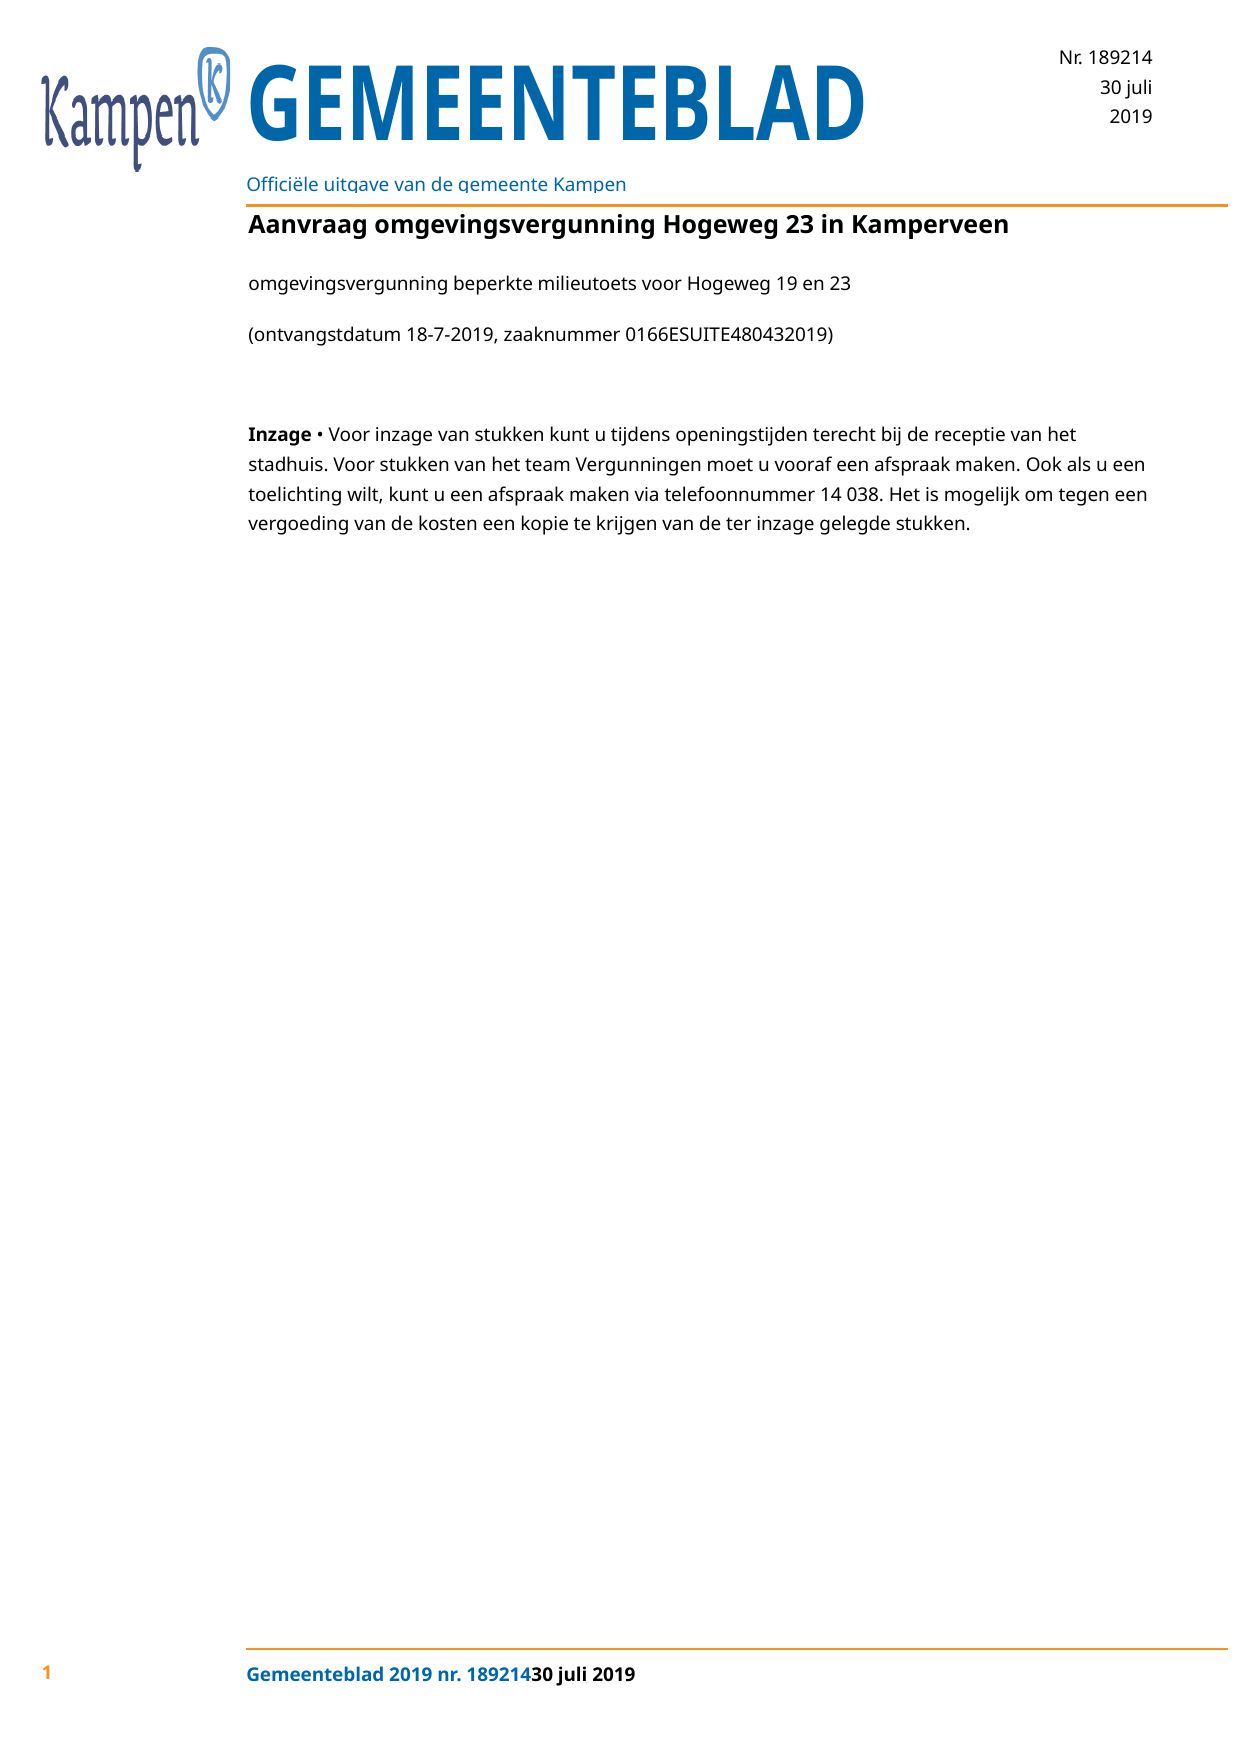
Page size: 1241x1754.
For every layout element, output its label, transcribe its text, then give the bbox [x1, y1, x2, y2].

picture [41, 47, 231, 172]
text Aanvraag omgevingsvergunning Hogeweg 23 in Kamperveen [248, 207, 1152, 241]
text omgevingsvergunning beperkte milieutoets voor Hogeweg 19 en 23 [248, 270, 1152, 296]
text Inzage • Voor inzage van stukken kunt u tijdens openingstijden terecht bij de receptie van het stadhuis. Voor stukken van het team Vergunningen moet u vooraf een afspraak maken. Ook als u een toelichting wilt, kunt u een afspraak maken via telefoonnummer 14 038. Het is mogelijk om tegen een vergoeding van de kosten een kopie te krijgen van de ter inzage gelegde stukken. [248, 422, 1152, 536]
text (ontvangstdatum 18-7-2019, zaaknummer 0166ESUITE480432019) [248, 321, 1152, 346]
